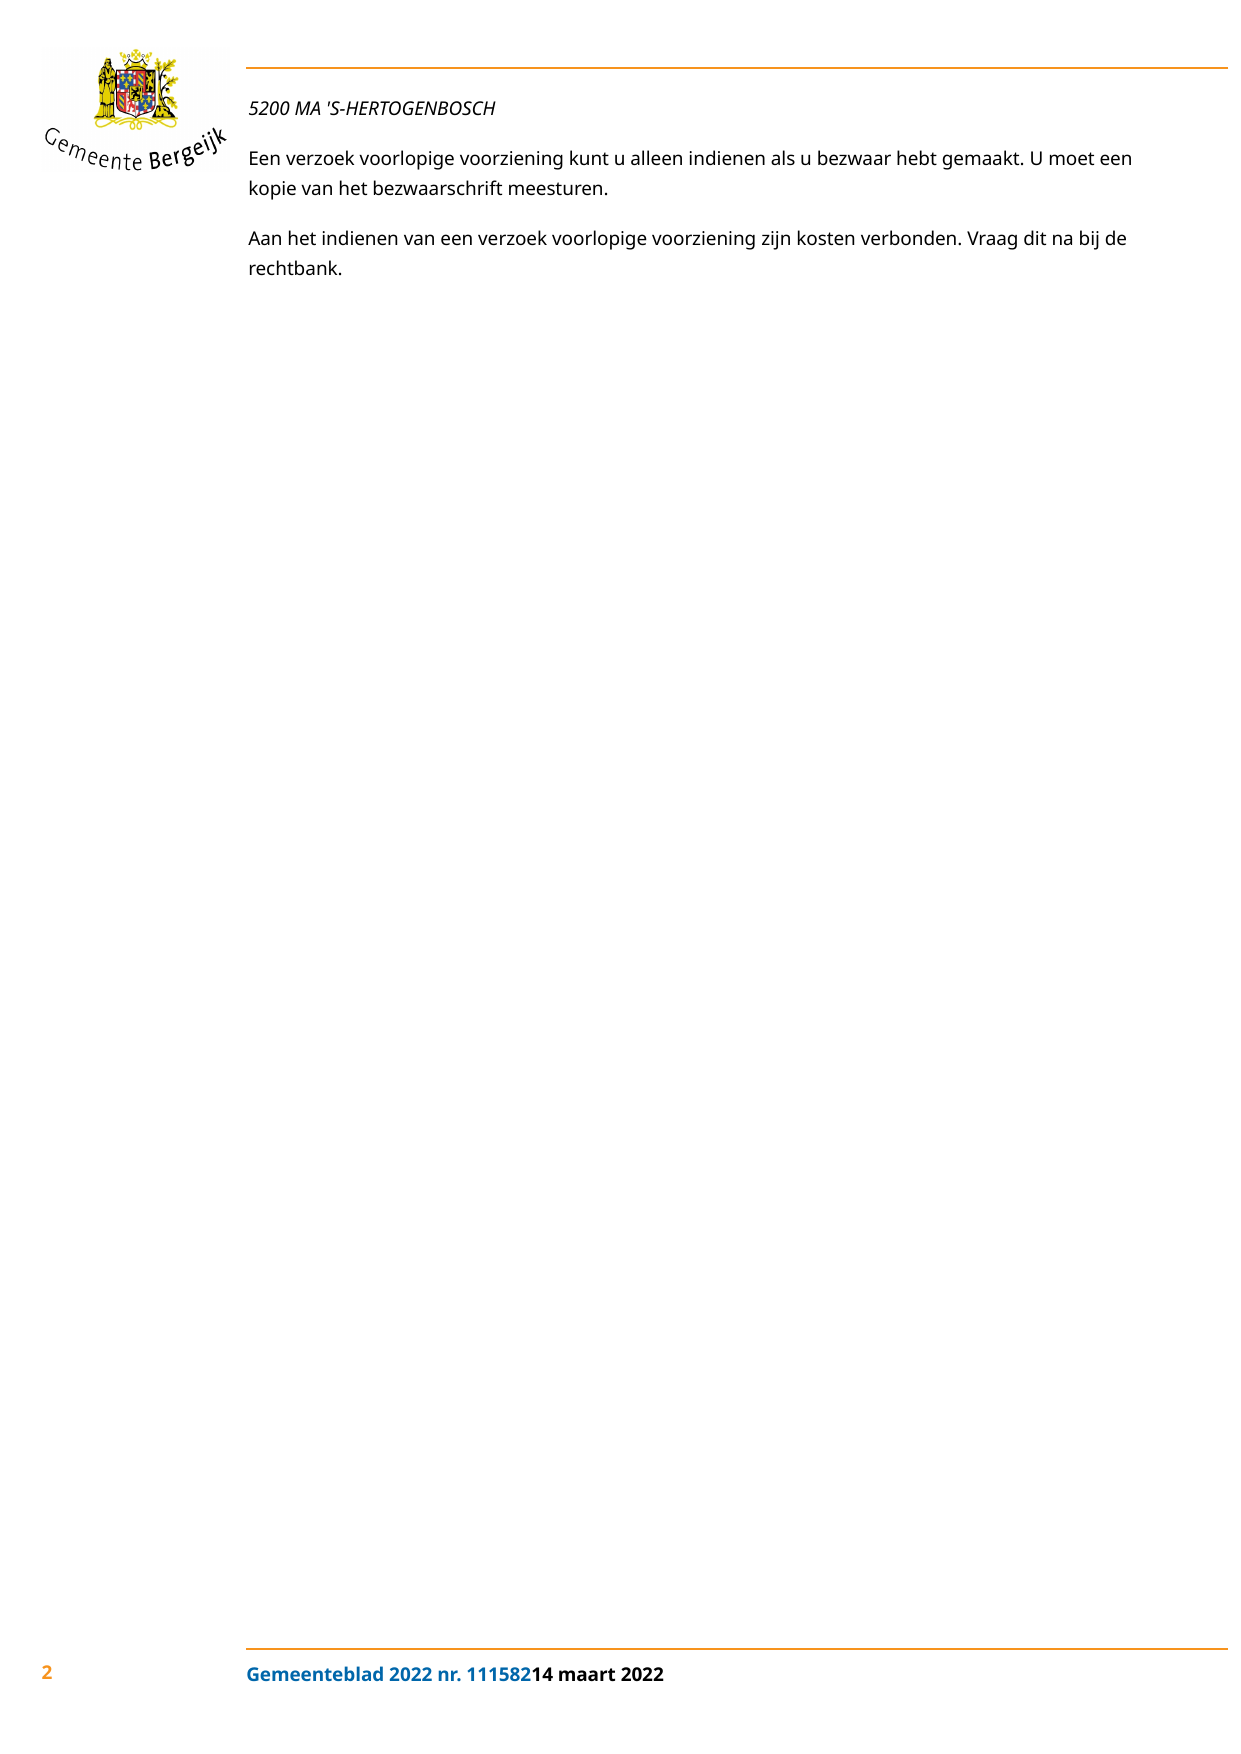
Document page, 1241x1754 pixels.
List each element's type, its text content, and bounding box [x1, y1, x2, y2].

text Een verzoek voorlopige voorziening kunt u alleen indienen als u bezwaar hebt gemaakt. U moet een kopie van het bezwaarschrift meesturen. [248, 145, 1152, 201]
picture [41, 47, 231, 172]
text Aan het indienen van een verzoek voorlopige voorziening zijn kosten verbonden. Vraag dit na bij de rechtbank. [248, 225, 1152, 281]
text 5200 MA 'S-HERTOGENBOSCH [248, 95, 1152, 121]
